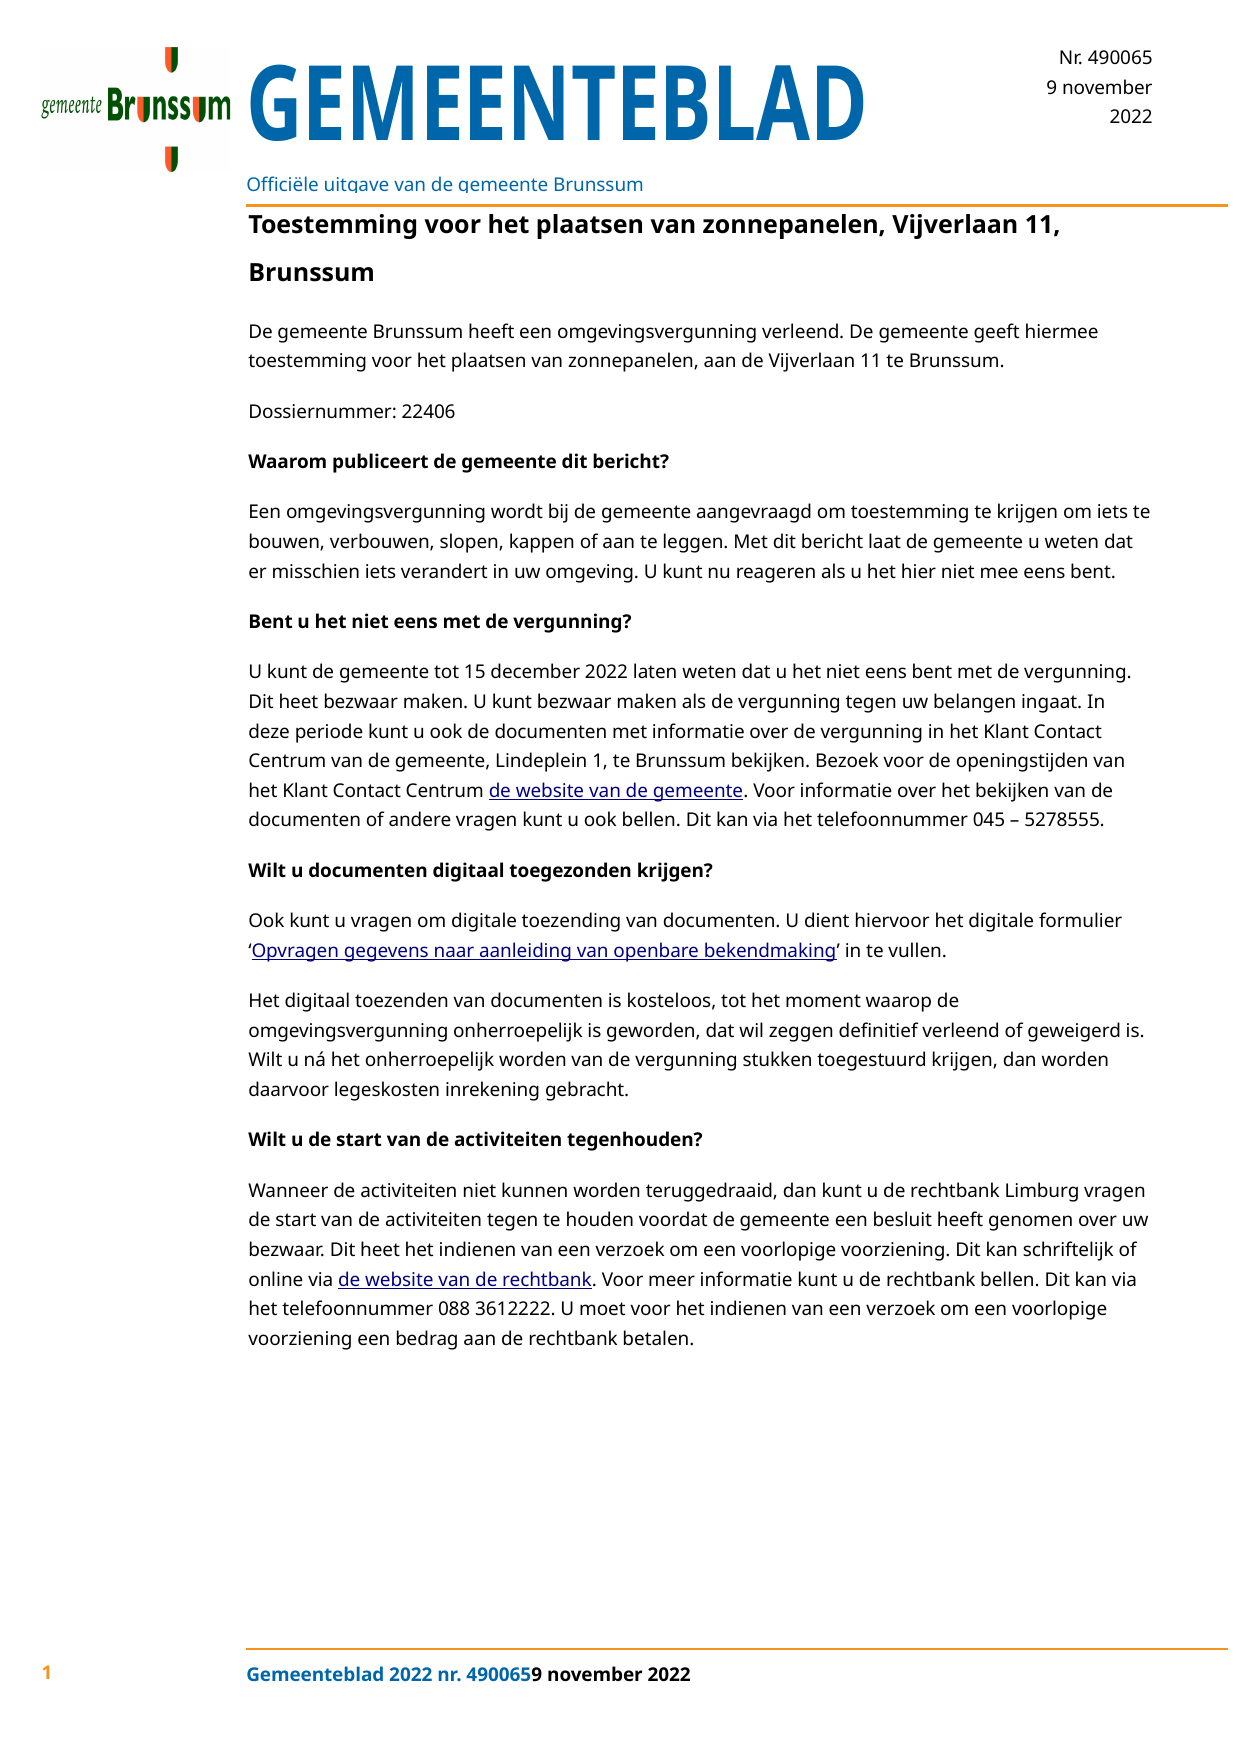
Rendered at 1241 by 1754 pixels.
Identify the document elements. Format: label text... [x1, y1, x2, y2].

text Toestemming voor het plaatsen van zonnepanelen, Vijverlaan 11, Brunssum [248, 207, 1152, 288]
text Dossiernummer: 22406 [248, 398, 1152, 424]
text Een omgevingsvergunning wordt bij de gemeente aangevraagd om toestemming te krijgen om iets te bouwen, verbouwen, slopen, kappen of aan te leggen. Met dit bericht laat de gemeente u weten dat er misschien iets verandert in uw omgeving. U kunt nu reageren als u het hier niet mee eens bent. [248, 499, 1152, 584]
text Waarom publiceert de gemeente dit bericht? [248, 448, 1152, 474]
picture [41, 47, 231, 172]
text De gemeente Brunssum heeft een omgevingsvergunning verleend. De gemeente geeft hiermee toestemming voor het plaatsen van zonnepanelen, aan de Vijverlaan 11 te Brunssum. [248, 318, 1152, 373]
text Bent u het niet eens met de vergunning? [248, 608, 1152, 634]
text Wilt u de start van de activiteiten tegenhouden? [248, 1127, 1152, 1152]
text U kunt de gemeente tot 15 december 2022 laten weten dat u het niet eens bent met de vergunning. Dit heet bezwaar maken. U kunt bezwaar maken als de vergunning tegen uw belangen ingaat. In deze periode kunt u ook de documenten met informatie over de vergunning in het Klant Contact Centrum van de gemeente, Lindeplein 1, te Brunssum bekijken. Bezoek voor de openingstijden van het Klant Contact Centrum de website van de gemeente. Voor informatie over het bekijken van de documenten of andere vragen kunt u ook bellen. Dit kan via het telefoonnummer 045 – 5278555. [248, 659, 1152, 832]
text Ook kunt u vragen om digitale toezending van documenten. U dient hiervoor het digitale formulier ‘Opvragen gegevens naar aanleiding van openbare bekendmaking’ in te vullen. [248, 907, 1152, 963]
text Wanneer de activiteiten niet kunnen worden teruggedraaid, dan kunt u de rechtbank Limburg vragen de start van de activiteiten tegen te houden voordat de gemeente een besluit heeft genomen over uw bezwaar. Dit heet het indienen van een verzoek om een voorlopige voorziening. Dit kan schriftelijk of online via de website van de rechtbank. Voor meer informatie kunt u de rechtbank bellen. Dit kan via het telefoonnummer 088 3612222. U moet voor het indienen van een verzoek om een voorlopige voorziening een bedrag aan de rechtbank betalen. [248, 1177, 1152, 1351]
text Wilt u documenten digitaal toegezonden krijgen? [248, 857, 1152, 883]
text Het digitaal toezenden van documenten is kosteloos, tot het moment waarop de omgevingsvergunning onherroepelijk is geworden, dat wil zeggen definitief verleend of geweigerd is. Wilt u ná het onherroepelijk worden van de vergunning stukken toegestuurd krijgen, dan worden daarvoor legeskosten inrekening gebracht. [248, 987, 1152, 1102]
